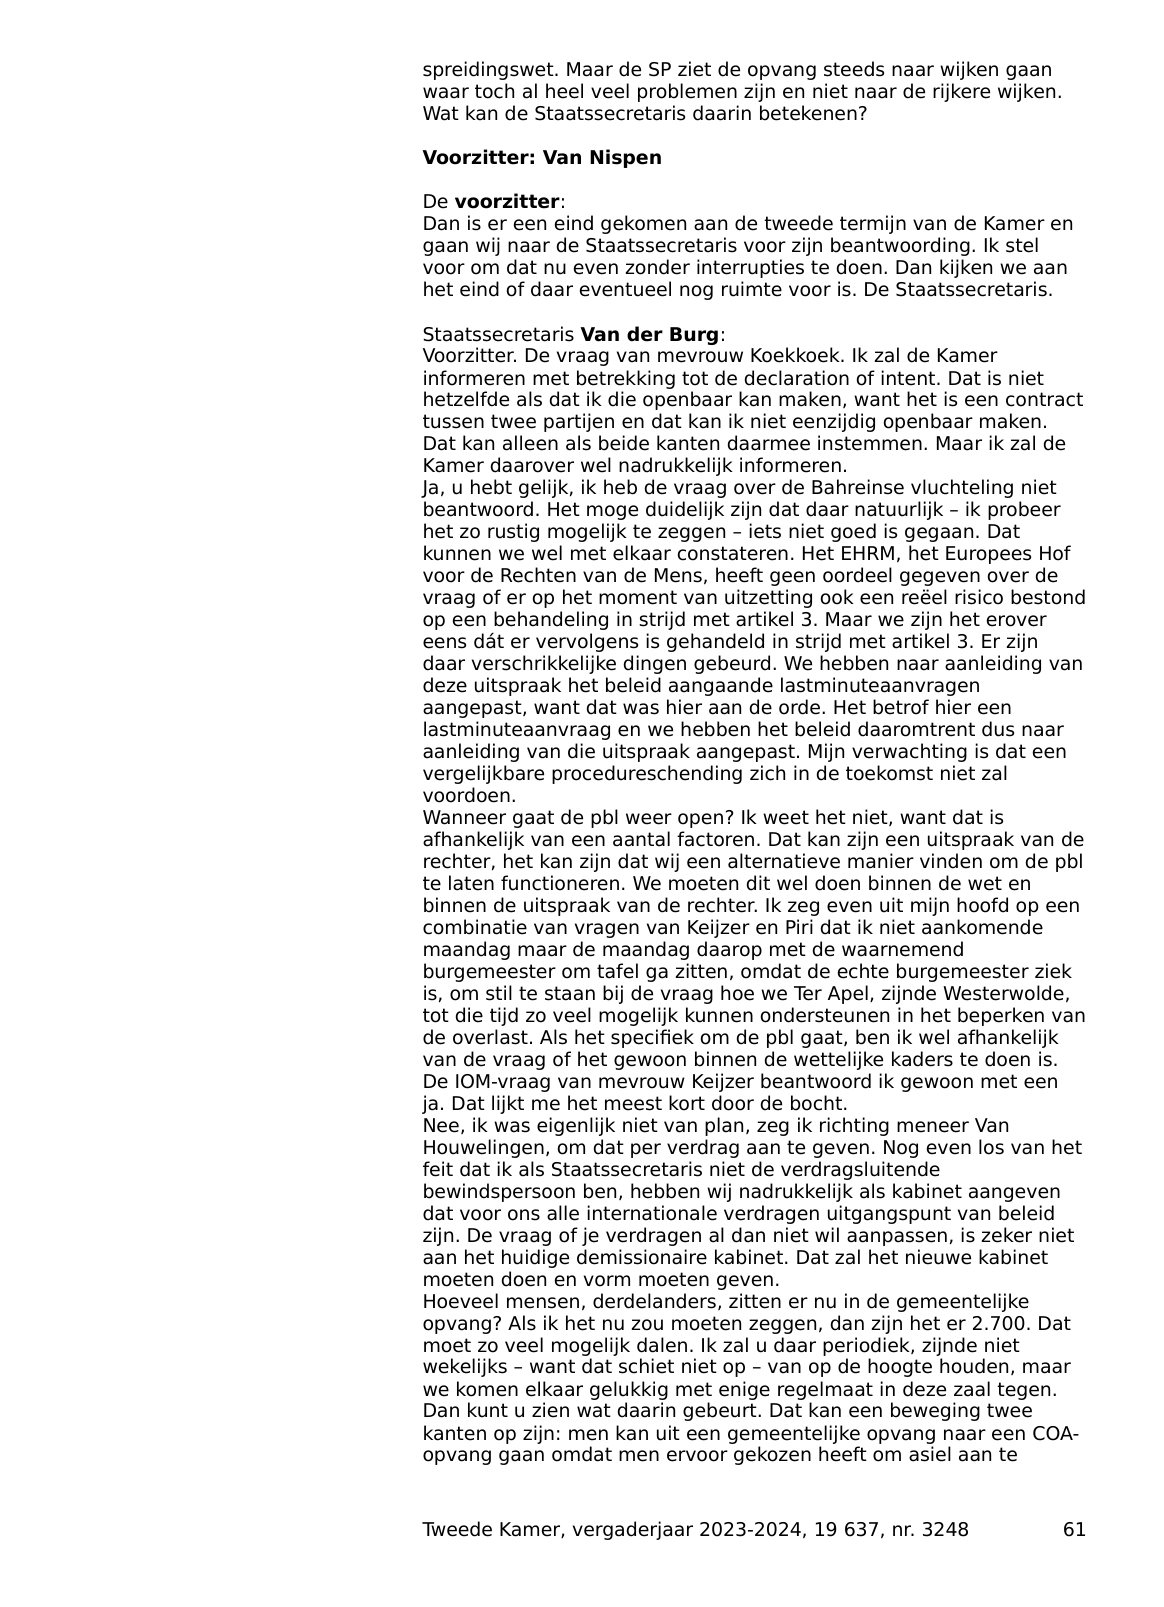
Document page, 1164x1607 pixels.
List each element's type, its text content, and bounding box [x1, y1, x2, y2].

text De voorzitter: [422, 191, 1087, 213]
text Voorzitter. De vraag van mevrouw Koekkoek. Ik zal de Kamer informeren met betrekking tot de declaration of intent. Dat is niet hetzelfde als dat ik die openbaar kan maken, want het is een contract tussen twee partijen en dat kan ik niet eenzijdig openbaar maken. Dat kan alleen als beide kanten daarmee instemmen. Maar ik zal de Kamer daarover wel nadrukkelijk informeren. [422, 345, 1087, 477]
text De IOM-vraag van mevrouw Keijzer beantwoord ik gewoon met een ja. Dat lijkt me het meest kort door de bocht. [422, 1071, 1087, 1115]
text Dan is er een eind gekomen aan de tweede termijn van de Kamer en gaan wij naar de Staatssecretaris voor zijn beantwoording. Ik stel voor om dat nu even zonder interrupties te doen. Dan kijken we aan het eind of daar eventueel nog ruimte voor is. De Staatssecretaris. [422, 213, 1087, 301]
text spreidingswet. Maar de SP ziet de opvang steeds naar wijken gaan waar toch al heel veel problemen zijn en niet naar de rijkere wijken. Wat kan de Staatssecretaris daarin betekenen? [422, 59, 1087, 125]
text Wanneer gaat de pbl weer open? Ik weet het niet, want dat is afhankelijk van een aantal factoren. Dat kan zijn een uitspraak van de rechter, het kan zijn dat wij een alternatieve manier vinden om de pbl te laten functioneren. We moeten dit wel doen binnen de wet en binnen de uitspraak van de rechter. Ik zeg even uit mijn hoofd op een combinatie van vragen van Keijzer en Piri dat ik niet aankomende maandag maar de maandag daarop met de waarnemend burgemeester om tafel ga zitten, omdat de echte burgemeester ziek is, om stil te staan bij de vraag hoe we Ter Apel, zijnde Westerwolde, tot die tijd zo veel mogelijk kunnen ondersteunen in het beperken van de overlast. Als het specifiek om de pbl gaat, ben ik wel afhankelijk van de vraag of het gewoon binnen de wettelijke kaders te doen is. [422, 807, 1087, 1071]
text Ja, u hebt gelijk, ik heb de vraag over de Bahreinse vluchteling niet beantwoord. Het moge duidelijk zijn dat daar natuurlijk – ik probeer het zo rustig mogelijk te zeggen – iets niet goed is gegaan. Dat kunnen we wel met elkaar constateren. Het EHRM, het Europees Hof voor de Rechten van de Mens, heeft geen oordeel gegeven over de vraag of er op het moment van uitzetting ook een reëel risico bestond op een behandeling in strijd met artikel 3. Maar we zijn het erover eens dát er vervolgens is gehandeld in strijd met artikel 3. Er zijn daar verschrikkelijke dingen gebeurd. We hebben naar aanleiding van deze uitspraak het beleid aangaande lastminuteaanvragen aangepast, want dat was hier aan de orde. Het betrof hier een lastminuteaanvraag en we hebben het beleid daaromtrent dus naar aanleiding van die uitspraak aangepast. Mijn verwachting is dat een vergelijkbare procedureschending zich in de toekomst niet zal voordoen. [422, 477, 1087, 807]
text Hoeveel mensen, derdelanders, zitten er nu in de gemeentelijke opvang? Als ik het nu zou moeten zeggen, dan zijn het er 2.700. Dat moet zo veel mogelijk dalen. Ik zal u daar periodiek, zijnde niet wekelijks – want dat schiet niet op – van op de hoogte houden, maar we komen elkaar gelukkig met enige regelmaat in deze zaal tegen. Dan kunt u zien wat daarin gebeurt. Dat kan een beweging twee kanten op zijn: men kan uit een gemeentelijke opvang naar een COA-opvang gaan omdat men ervoor gekozen heeft om asiel aan te [422, 1291, 1087, 1466]
subtitle Voorzitter: Van Nispen [422, 147, 1087, 169]
text Staatssecretaris Van der Burg: [422, 323, 1087, 345]
text Nee, ik was eigenlijk niet van plan, zeg ik richting meneer Van Houwelingen, om dat per verdrag aan te geven. Nog even los van het feit dat ik als Staatssecretaris niet de verdragsluitende bewindspersoon ben, hebben wij nadrukkelijk als kabinet aangeven dat voor ons alle internationale verdragen uitgangspunt van beleid zijn. De vraag of je verdragen al dan niet wil aanpassen, is zeker niet aan het huidige demissionaire kabinet. Dat zal het nieuwe kabinet moeten doen en vorm moeten geven. [422, 1115, 1087, 1291]
